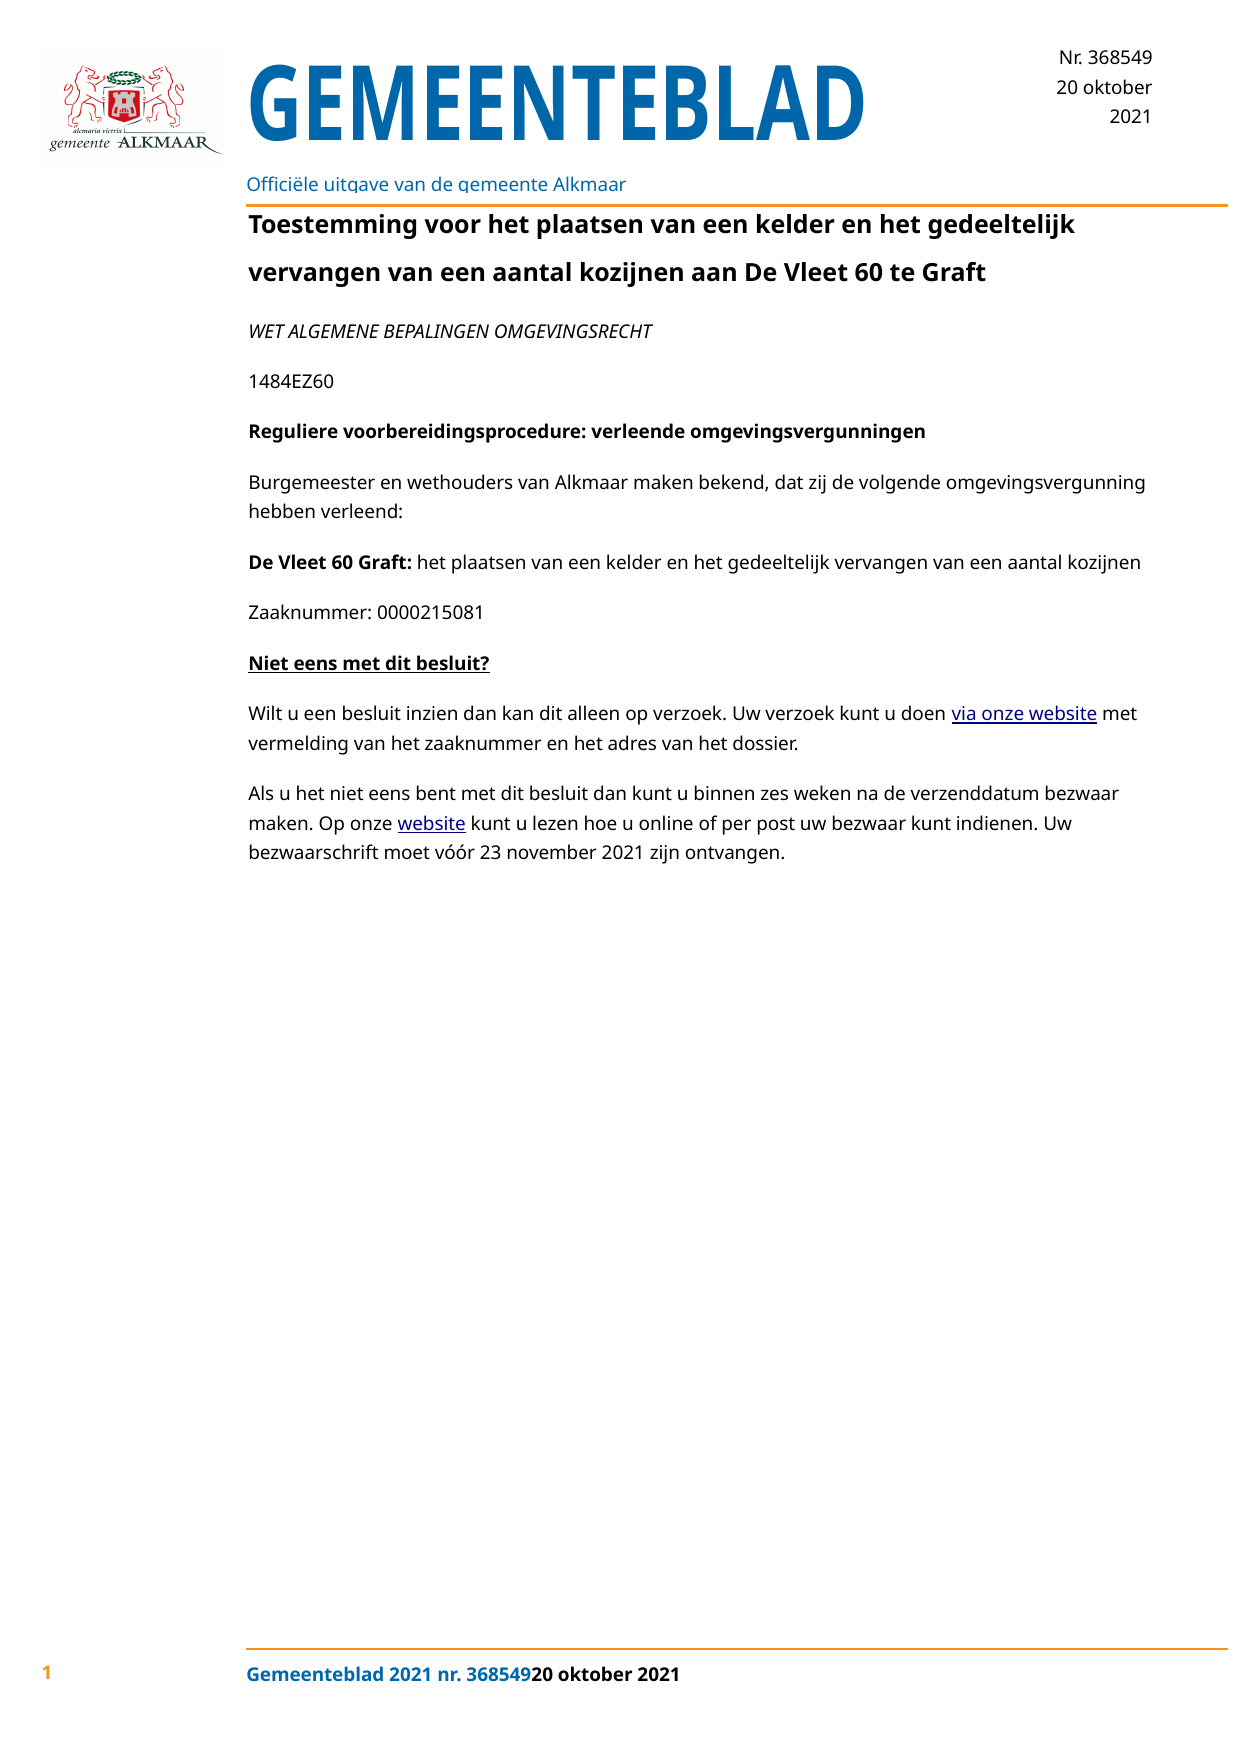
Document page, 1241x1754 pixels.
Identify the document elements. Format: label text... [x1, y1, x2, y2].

text Zaaknummer: 0000215081 [248, 599, 1152, 625]
text Als u het niet eens bent met dit besluit dan kunt u binnen zes weken na de verzenddatum bezwaar maken. Op onze website kunt u lezen hoe u online of per post uw bezwaar kunt indienen. Uw bezwaarschrift moet vóór 23 november 2021 zijn ontvangen. [248, 780, 1152, 865]
text De Vleet 60 Graft: het plaatsen van een kelder en het gedeeltelijk vervangen van een aantal kozijnen [248, 549, 1152, 575]
text Burgemeester en wethouders van Alkmaar maken bekend, dat zij de volgende omgevingsvergunning hebben verleend: [248, 469, 1152, 524]
text Toestemming voor het plaatsen van een kelder en het gedeeltelijk vervangen van een aantal kozijnen aan De Vleet 60 te Graft [248, 207, 1152, 288]
text Reguliere voorbereidingsprocedure: verleende omgevingsvergunningen [248, 419, 1152, 444]
text Niet eens met dit besluit? [248, 650, 1152, 676]
text Wilt u een besluit inzien dan kan dit alleen op verzoek. Uw verzoek kunt u doen via onze website met vermelding van het zaaknummer en het adres van het dossier. [248, 700, 1152, 756]
text 1484EZ60 [248, 368, 1152, 394]
text WET ALGEMENE BEPALINGEN OMGEVINGSRECHT [248, 318, 1152, 344]
picture [41, 47, 231, 172]
